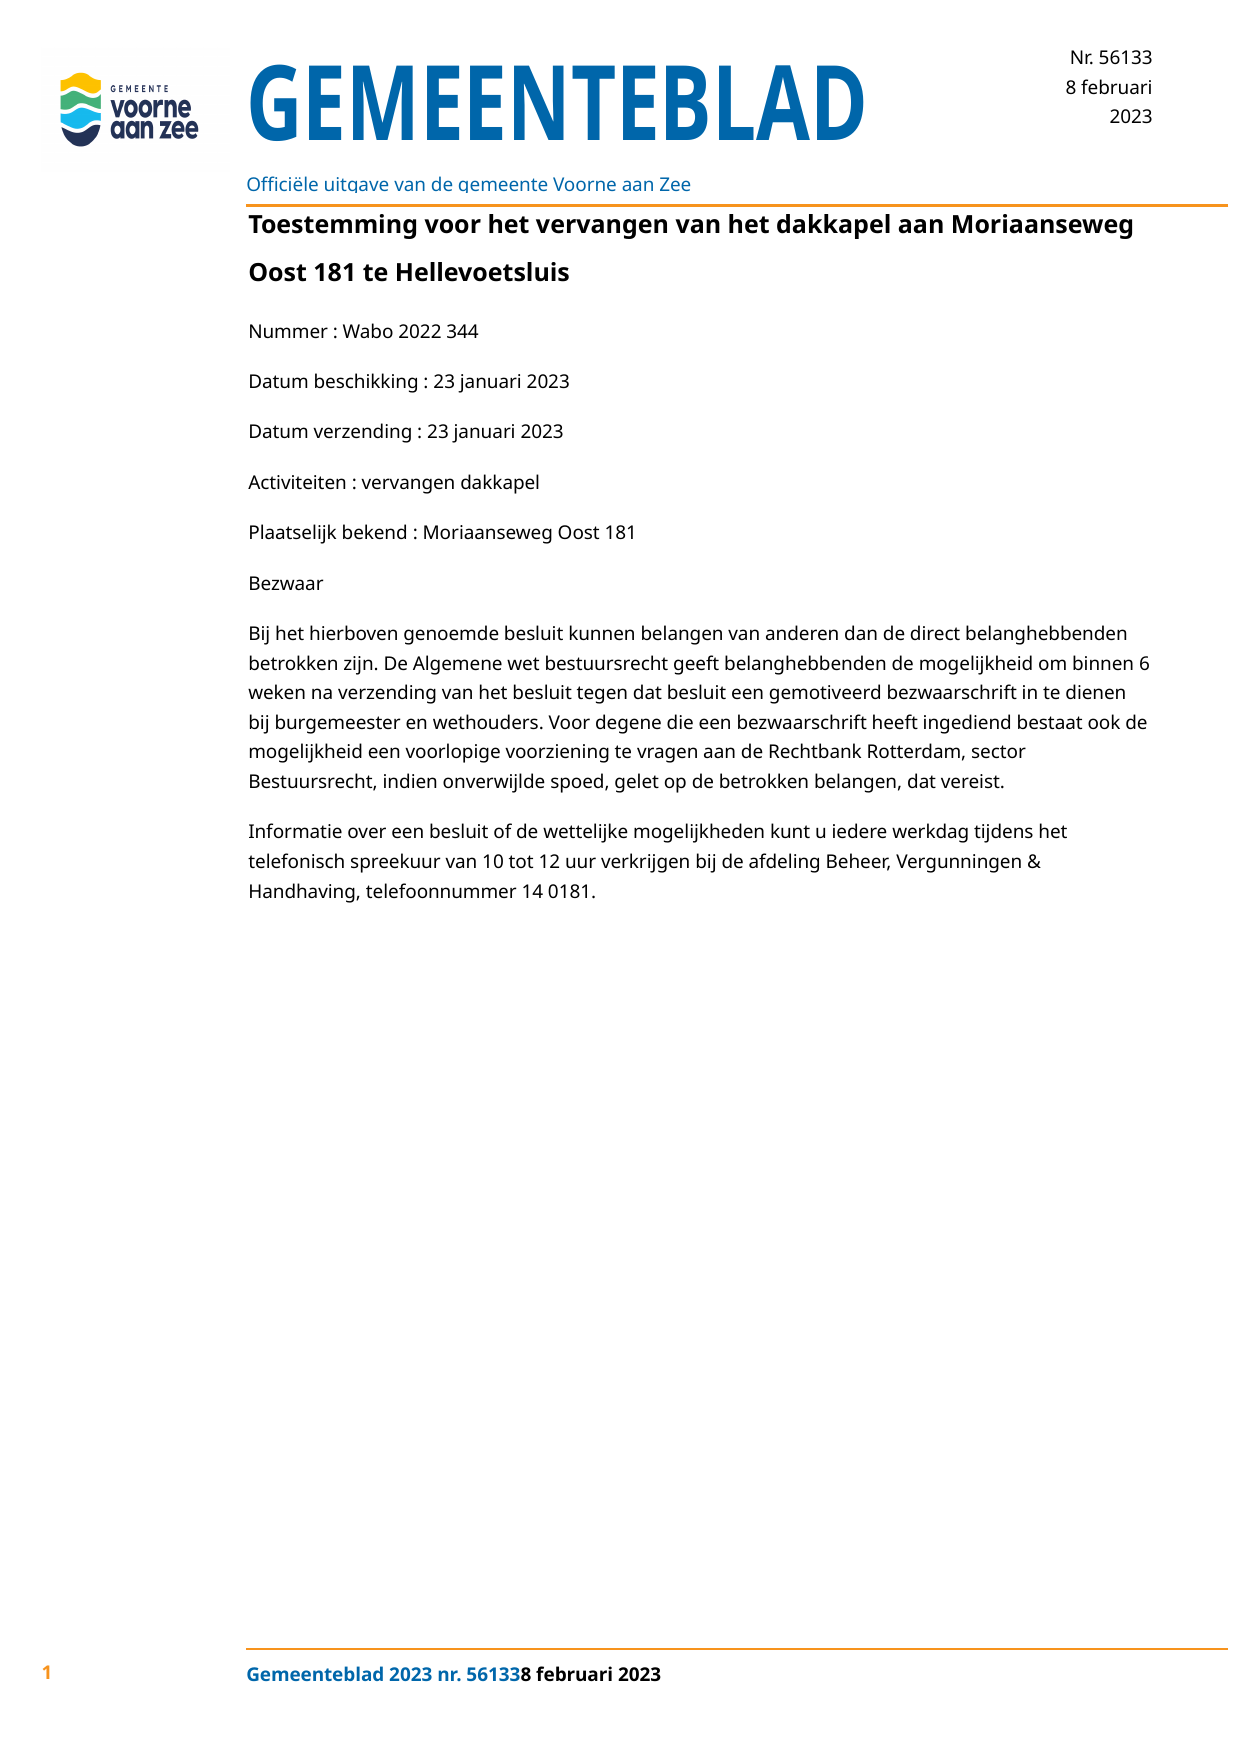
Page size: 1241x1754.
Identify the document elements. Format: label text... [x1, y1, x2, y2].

picture [41, 47, 231, 172]
text Bij het hierboven genoemde besluit kunnen belangen van anderen dan de direct belanghebbenden betrokken zijn. De Algemene wet bestuursrecht geeft belanghebbenden de mogelijkheid om binnen 6 weken na verzending van het besluit tegen dat besluit een gemotiveerd bezwaarschrift in te dienen bij burgemeester en wethouders. Voor degene die een bezwaarschrift heeft ingediend bestaat ook de mogelijkheid een voorlopige voorziening te vragen aan de Rechtbank Rotterdam, sector Bestuursrecht, indien onverwijlde spoed, gelet op de betrokken belangen, dat vereist. [248, 620, 1152, 794]
text Bezwaar [248, 570, 1152, 596]
text Nummer : Wabo 2022 344 [248, 318, 1152, 344]
text Plaatselijk bekend : Moriaanseweg Oost 181 [248, 519, 1152, 545]
text Activiteiten : vervangen dakkapel [248, 469, 1152, 495]
text Informatie over een besluit of de wettelijke mogelijkheden kunt u iedere werkdag tijdens het telefonisch spreekuur van 10 tot 12 uur verkrijgen bij de afdeling Beheer, Vergunningen & Handhaving, telefoonnummer 14 0181. [248, 819, 1152, 904]
text Datum beschikking : 23 januari 2023 [248, 368, 1152, 394]
text Toestemming voor het vervangen van het dakkapel aan Moriaanseweg Oost 181 te Hellevoetsluis [248, 207, 1152, 288]
text Datum verzending : 23 januari 2023 [248, 419, 1152, 444]
